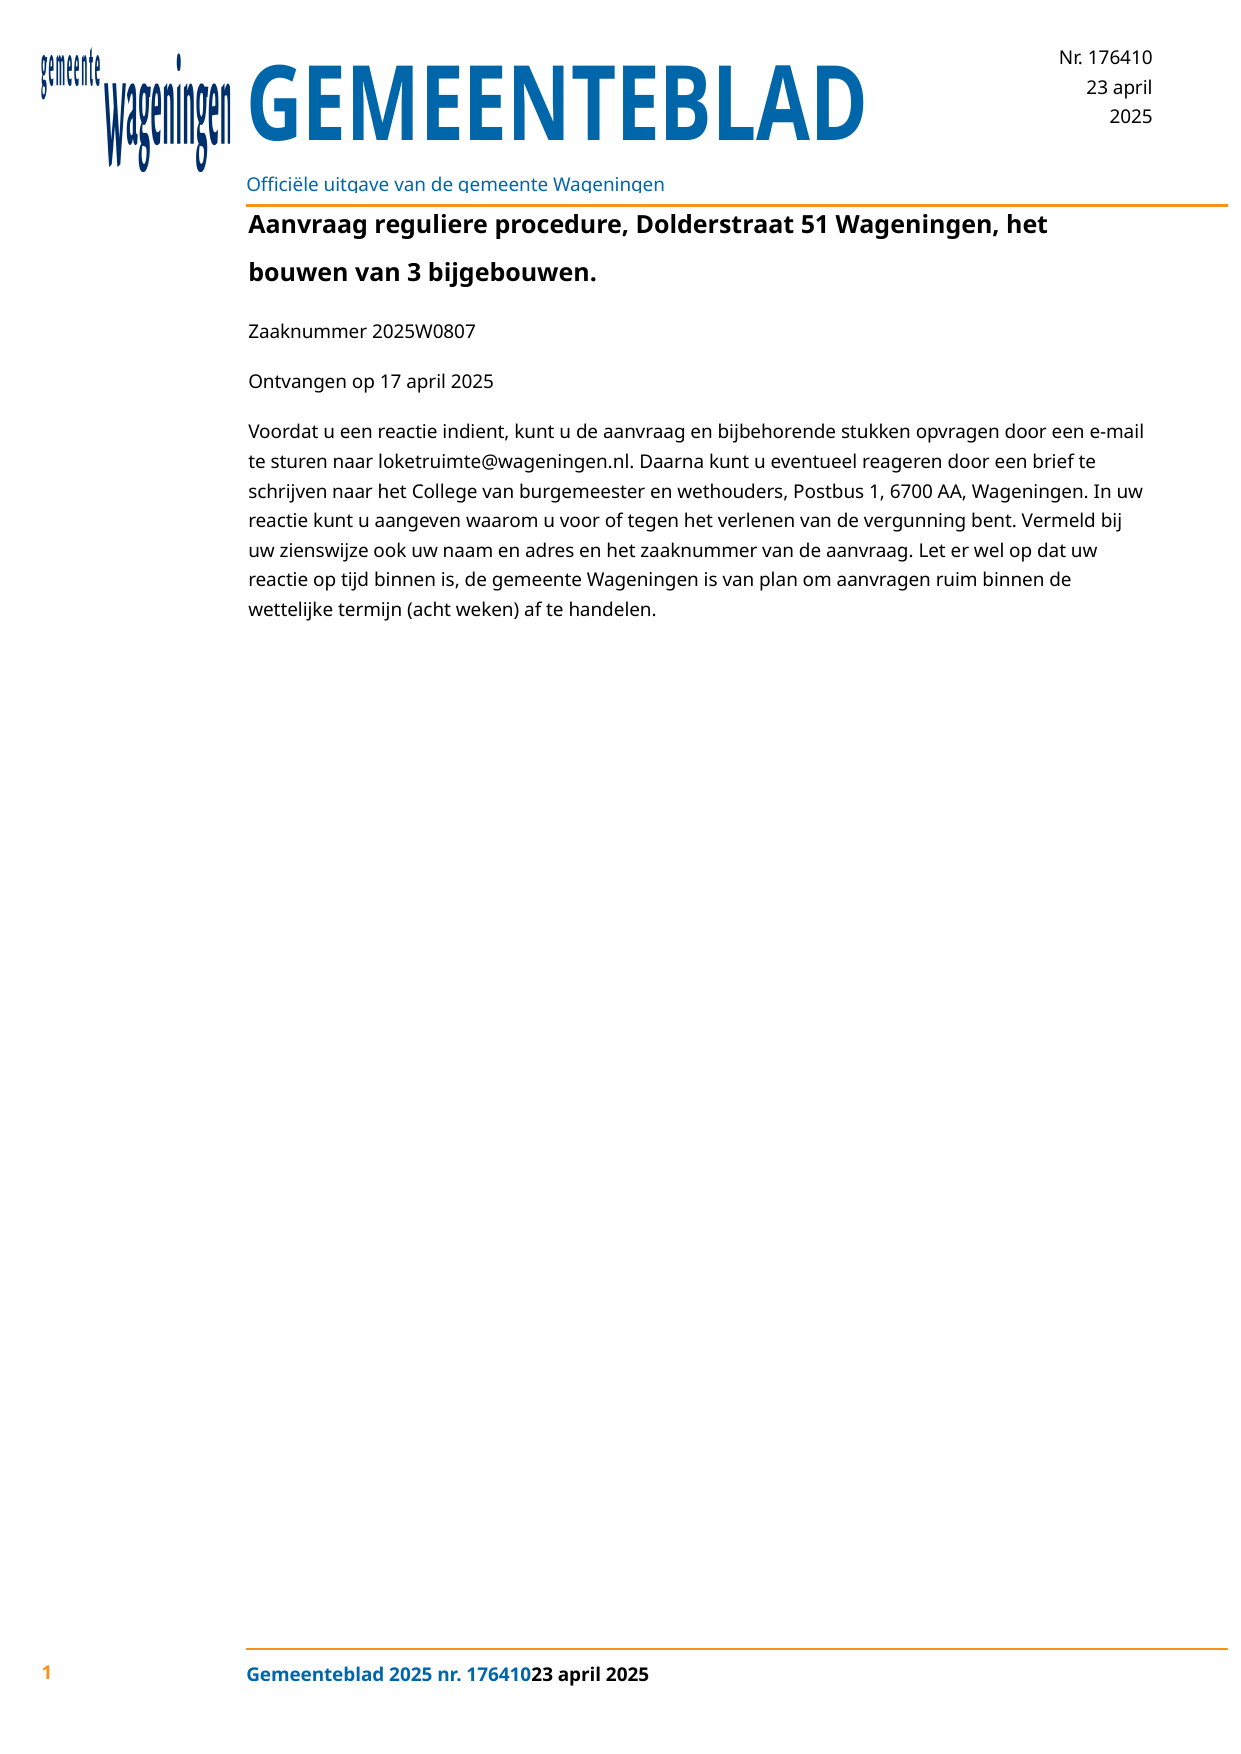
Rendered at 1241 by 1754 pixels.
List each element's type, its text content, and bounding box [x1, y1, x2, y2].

text Zaaknummer 2025W0807 [248, 318, 1152, 344]
text Ontvangen op 17 april 2025 [248, 368, 1152, 394]
picture [41, 47, 231, 172]
text Aanvraag reguliere procedure, Dolderstraat 51 Wageningen, het bouwen van 3 bijgebouwen. [248, 207, 1152, 288]
text Voordat u een reactie indient, kunt u de aanvraag en bijbehorende stukken opvragen door een e-mail te sturen naar loketruimte@wageningen.nl. Daarna kunt u eventueel reageren door een brief te schrijven naar het College van burgemeester en wethouders, Postbus 1, 6700 AA, Wageningen. In uw reactie kunt u aangeven waarom u voor of tegen het verlenen van de vergunning bent. Vermeld bij uw zienswijze ook uw naam en adres en het zaaknummer van de aanvraag. Let er wel op dat uw reactie op tijd binnen is, de gemeente Wageningen is van plan om aanvragen ruim binnen de wettelijke termijn (acht weken) af te handelen. [248, 419, 1152, 622]
